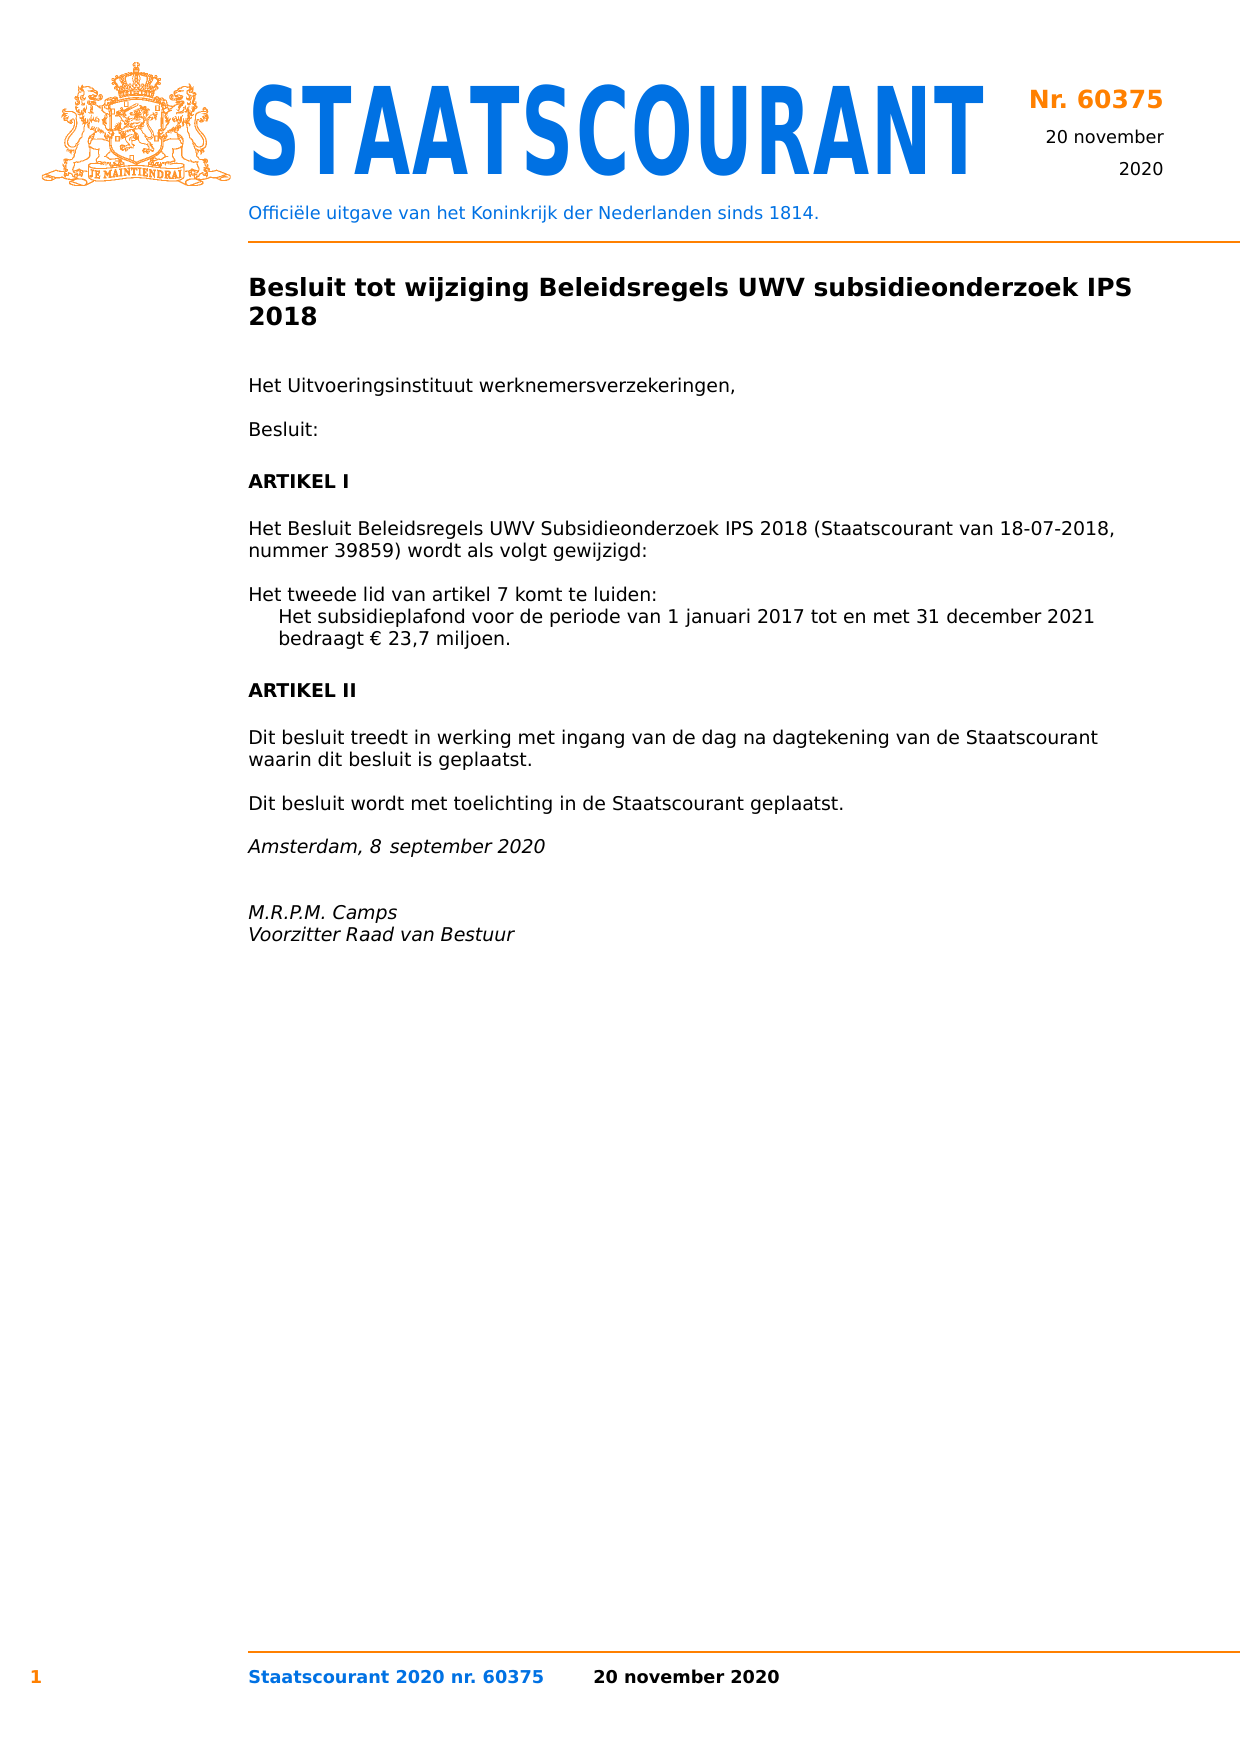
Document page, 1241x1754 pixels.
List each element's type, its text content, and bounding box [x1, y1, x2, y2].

text Amsterdam, 8 september 2020 [248, 836, 1163, 858]
text Dit besluit treedt in werking met ingang van de dag na dagtekening van de Staatscourant waarin dit besluit is geplaatst. [248, 727, 1163, 771]
table_header [25, 62, 248, 241]
picture [41, 62, 231, 186]
text Het Besluit Beleidsregels UWV Subsidieonderzoek IPS 2018 (Staatscourant van 18-07-2018, nummer 39859) wordt als volgt gewijzigd: [248, 518, 1163, 562]
text Het subsidieplafond voor de periode van 1 januari 2017 tot en met 31 december 2021 bedraagt € 23,7 miljoen. [278, 606, 1163, 650]
text Besluit: [248, 419, 1163, 441]
table_cell Officiële uitgave van het Koninkrijk der Nederlanden sinds 1814. [248, 203, 1240, 241]
text Dit besluit wordt met toelichting in de Staatscourant geplaatst. [248, 792, 1163, 814]
subtitle Besluit tot wijziging Beleidsregels UWV subsidieonderzoek IPS 2018 [248, 273, 1163, 331]
subtitle ARTIKEL II [248, 680, 1163, 702]
subtitle ARTIKEL I [248, 471, 1163, 493]
text Het Uitvoeringsinstituut werknemersverzekeringen, [248, 375, 1163, 397]
table_cell 20 november [998, 121, 1240, 153]
table_cell 2020 [998, 153, 1240, 203]
table_header Nr. 60375 [998, 62, 1240, 121]
table_header STAATSCOURANT [248, 62, 998, 203]
text Het tweede lid van artikel 7 komt te luiden: [248, 584, 1163, 606]
text M.R.P.M. Camps Voorzitter Raad van Bestuur [248, 880, 1163, 946]
